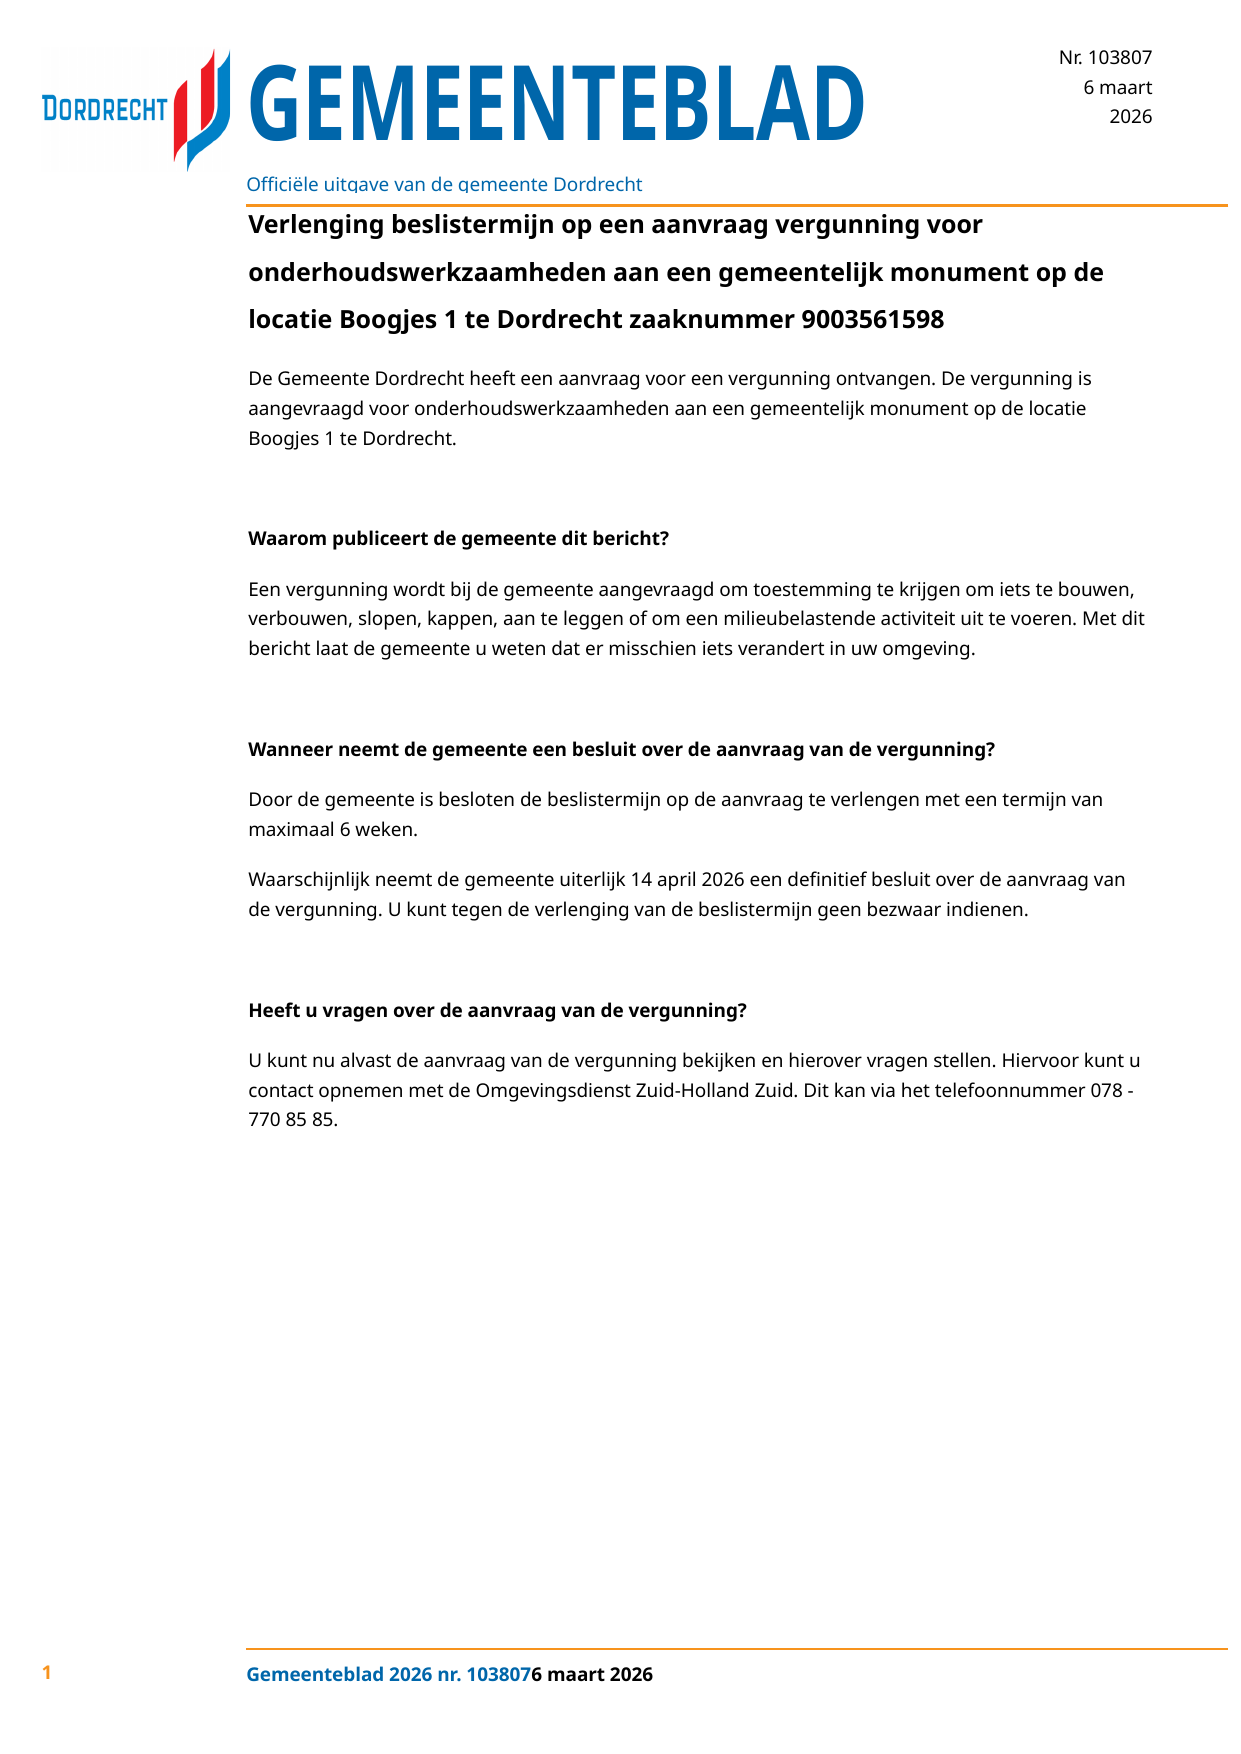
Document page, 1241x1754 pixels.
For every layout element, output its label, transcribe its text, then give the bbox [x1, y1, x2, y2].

text Verlenging beslistermijn op een aanvraag vergunning voor onderhoudswerkzaamheden aan een gemeentelijk monument op de locatie Boogjes 1 te Dordrecht zaaknummer 9003561598 [248, 207, 1152, 336]
text Wanneer neemt de gemeente een besluit over de aanvraag van de vergunning? [248, 736, 1152, 762]
text Een vergunning wordt bij de gemeente aangevraagd om toestemming te krijgen om iets te bouwen, verbouwen, slopen, kappen, aan te leggen of om een milieubelastende activiteit uit te voeren. Met dit bericht laat de gemeente u weten dat er misschien iets verandert in uw omgeving. [248, 576, 1152, 661]
text Waarom publiceert de gemeente dit bericht? [248, 526, 1152, 551]
text Heeft u vragen over de aanvraag van de vergunning? [248, 997, 1152, 1022]
picture [41, 47, 231, 172]
text Door de gemeente is besloten de beslistermijn op de aanvraag te verlengen met een termijn van maximaal 6 weken. [248, 786, 1152, 842]
text U kunt nu alvast de aanvraag van de vergunning bekijken en hierover vragen stellen. Hiervoor kunt u contact opnemen met de Omgevingsdienst Zuid-Holland Zuid. Dit kan via het telefoonnummer 078 - 770 85 85. [248, 1047, 1152, 1132]
text De Gemeente Dordrecht heeft een aanvraag voor een vergunning ontvangen. De vergunning is aangevraagd voor onderhoudswerkzaamheden aan een gemeentelijk monument op de locatie Boogjes 1 te Dordrecht. [248, 366, 1152, 450]
text Waarschijnlijk neemt de gemeente uiterlijk 14 april 2026 een definitief besluit over de aanvraag van de vergunning. U kunt tegen de verlenging van de beslistermijn geen bezwaar indienen. [248, 866, 1152, 922]
